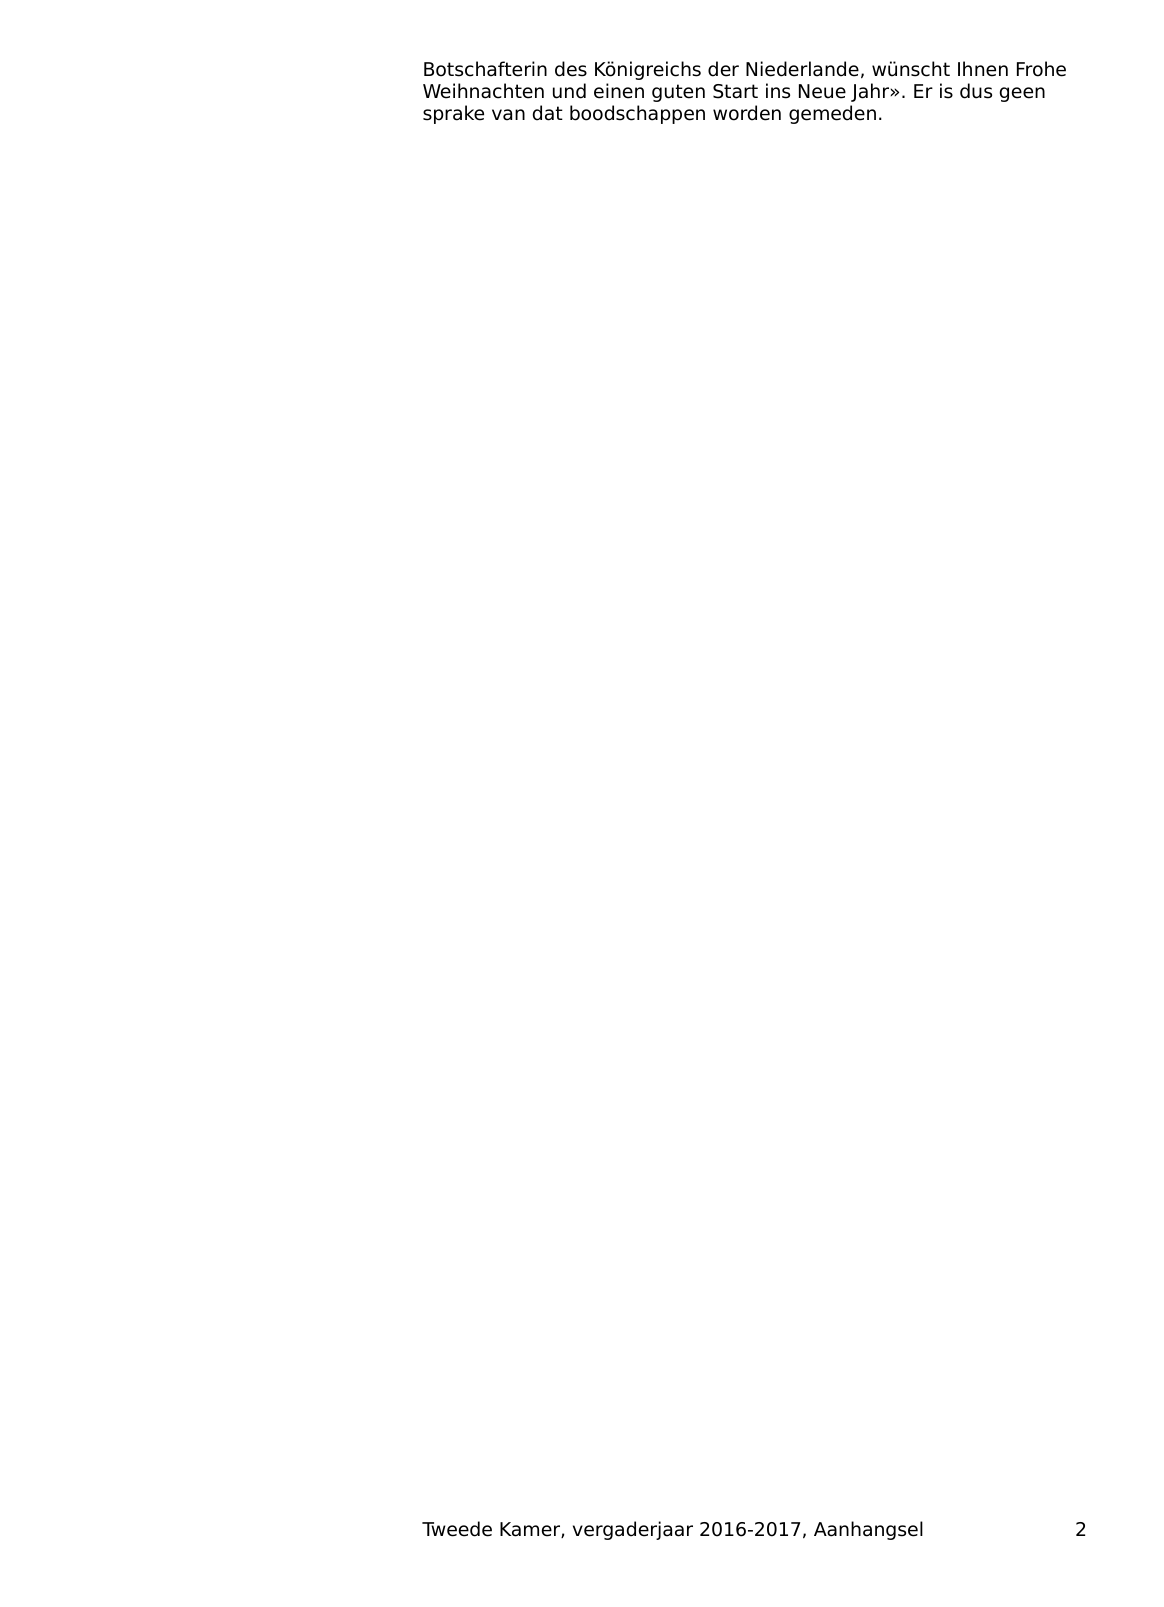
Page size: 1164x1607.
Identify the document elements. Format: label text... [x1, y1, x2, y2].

text Botschafterin des Königreichs der Niederlande, wünscht Ihnen Frohe Weihnachten und einen guten Start ins Neue Jahr». Er is dus geen sprake van dat boodschappen worden gemeden. [422, 59, 1087, 125]
